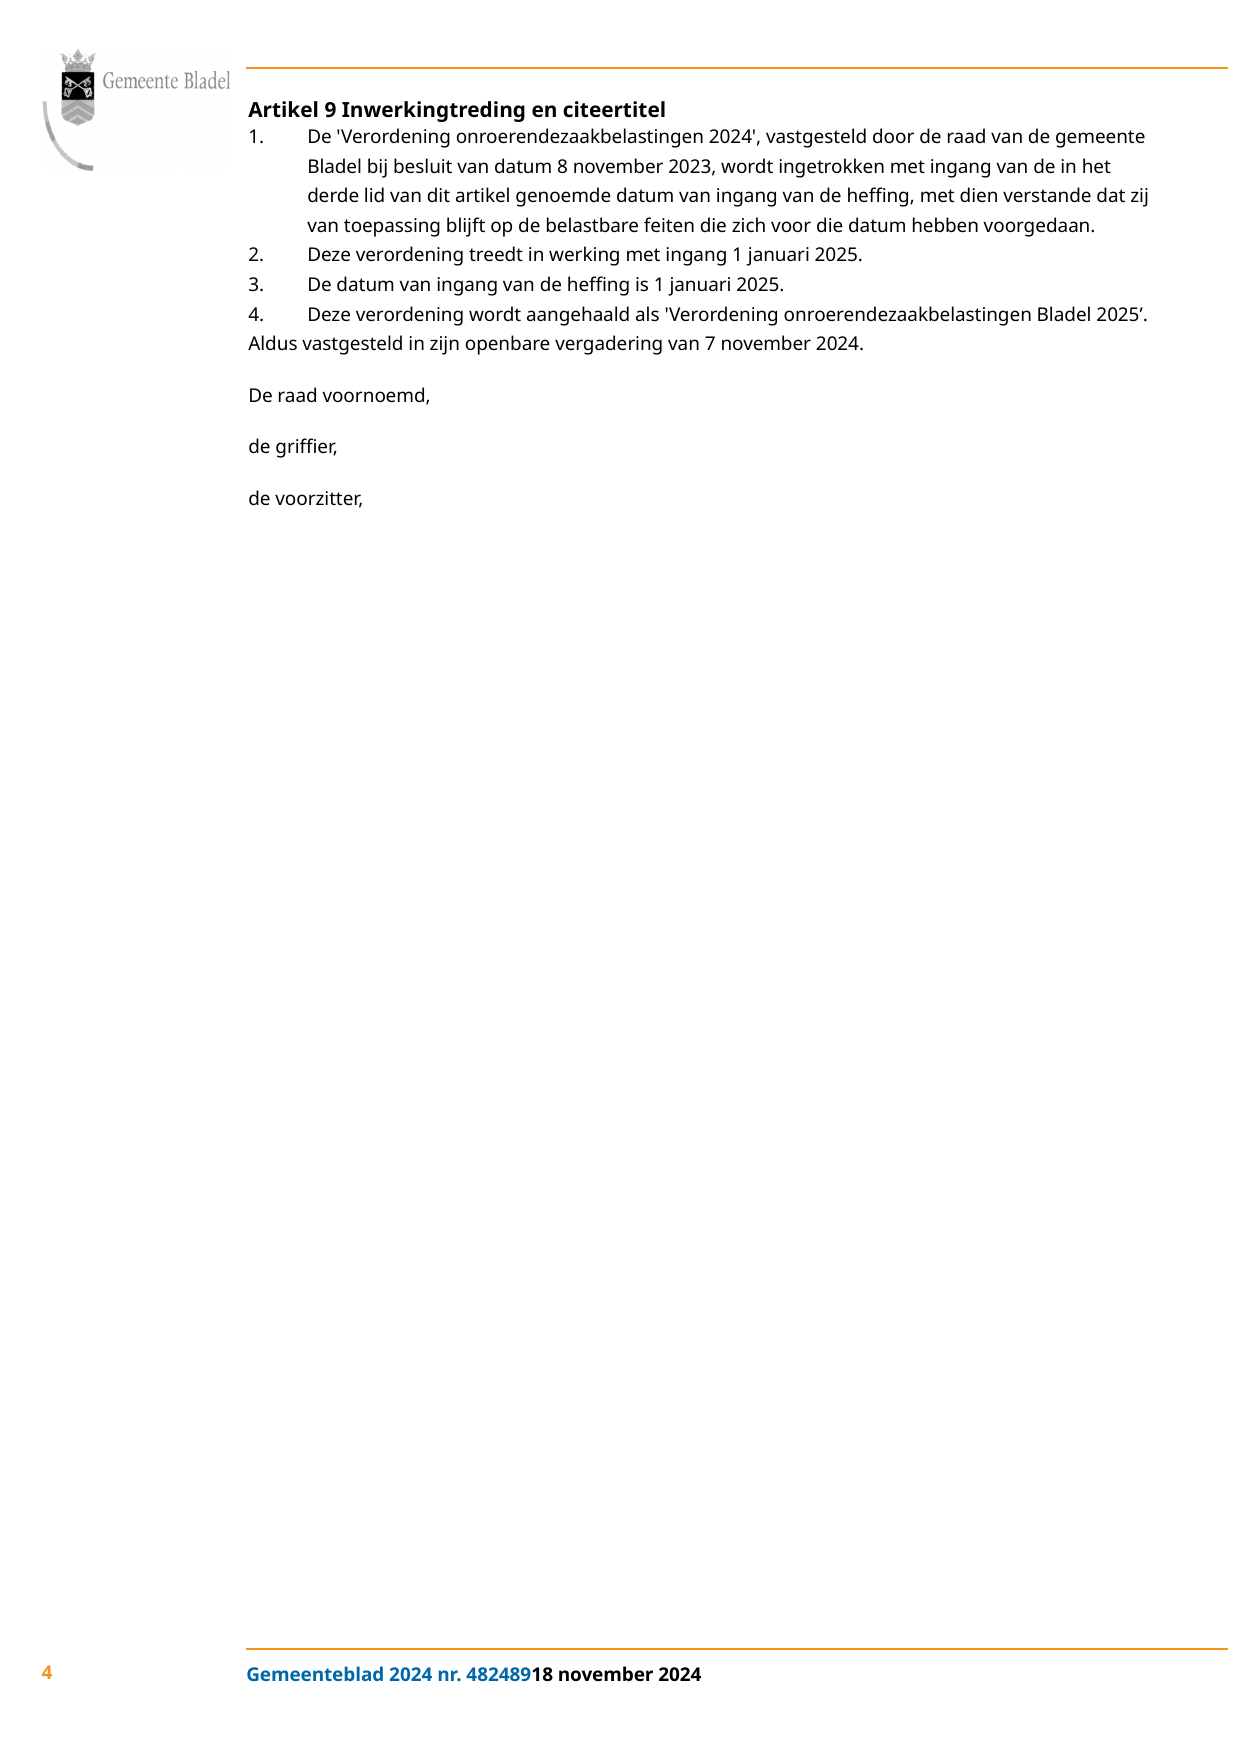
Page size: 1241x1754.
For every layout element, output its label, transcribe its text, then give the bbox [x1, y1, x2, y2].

text de voorzitter, [248, 485, 1152, 510]
text Artikel 9 Inwerkingtreding en citeertitel [248, 95, 1152, 123]
text Aldus vastgesteld in zijn openbare vergadering van 7 november 2024. [248, 330, 1152, 356]
list De datum van ingang van de heffing is 1 januari 2025. [248, 271, 1152, 297]
text De raad voornoemd, [248, 382, 1152, 407]
list Deze verordening wordt aangehaald als 'Verordening onroerendezaakbelastingen Bladel 2025’. [248, 301, 1152, 326]
text de griffier, [248, 433, 1152, 459]
picture [41, 47, 231, 172]
list De 'Verordening onroerendezaakbelastingen 2024', vastgesteld door de raad van de gemeente Bladel bij besluit van datum 8 november 2023, wordt ingetrokken met ingang van de in het derde lid van dit artikel genoemde datum van ingang van de heffing, met dien verstande dat zij van toepassing blijft op de belastbare feiten die zich voor die datum hebben voorgedaan. [248, 123, 1152, 238]
list Deze verordening treedt in werking met ingang 1 januari 2025. [248, 242, 1152, 267]
